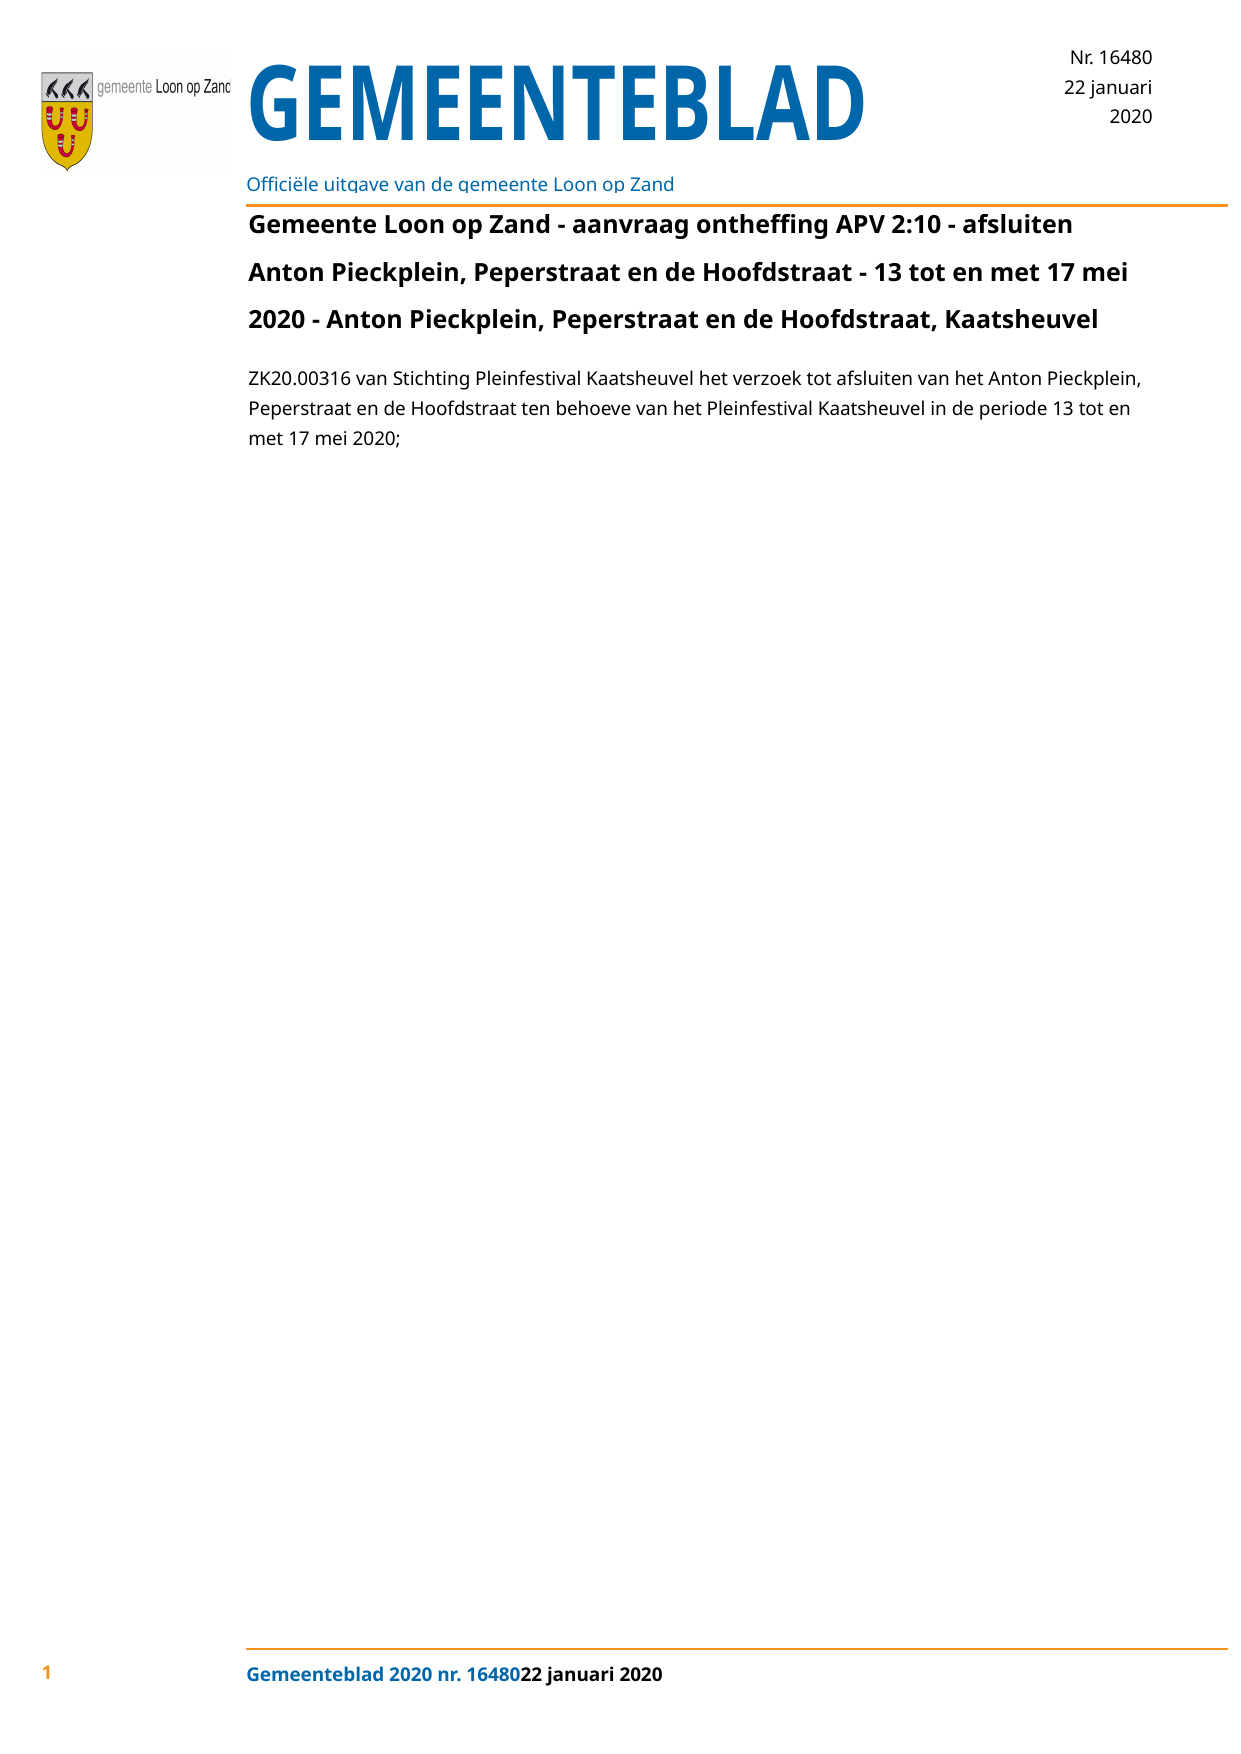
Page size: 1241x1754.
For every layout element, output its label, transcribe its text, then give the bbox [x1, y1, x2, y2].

picture [41, 47, 231, 172]
text ZK20.00316 van Stichting Pleinfestival Kaatsheuvel het verzoek tot afsluiten van het Anton Pieckplein, Peperstraat en de Hoofdstraat ten behoeve van het Pleinfestival Kaatsheuvel in de periode 13 tot en met 17 mei 2020; [248, 366, 1152, 450]
text Gemeente Loon op Zand - aanvraag ontheffing APV 2:10 - afsluiten Anton Pieckplein, Peperstraat en de Hoofdstraat - 13 tot en met 17 mei 2020 - Anton Pieckplein, Peperstraat en de Hoofdstraat, Kaatsheuvel [248, 207, 1152, 336]
